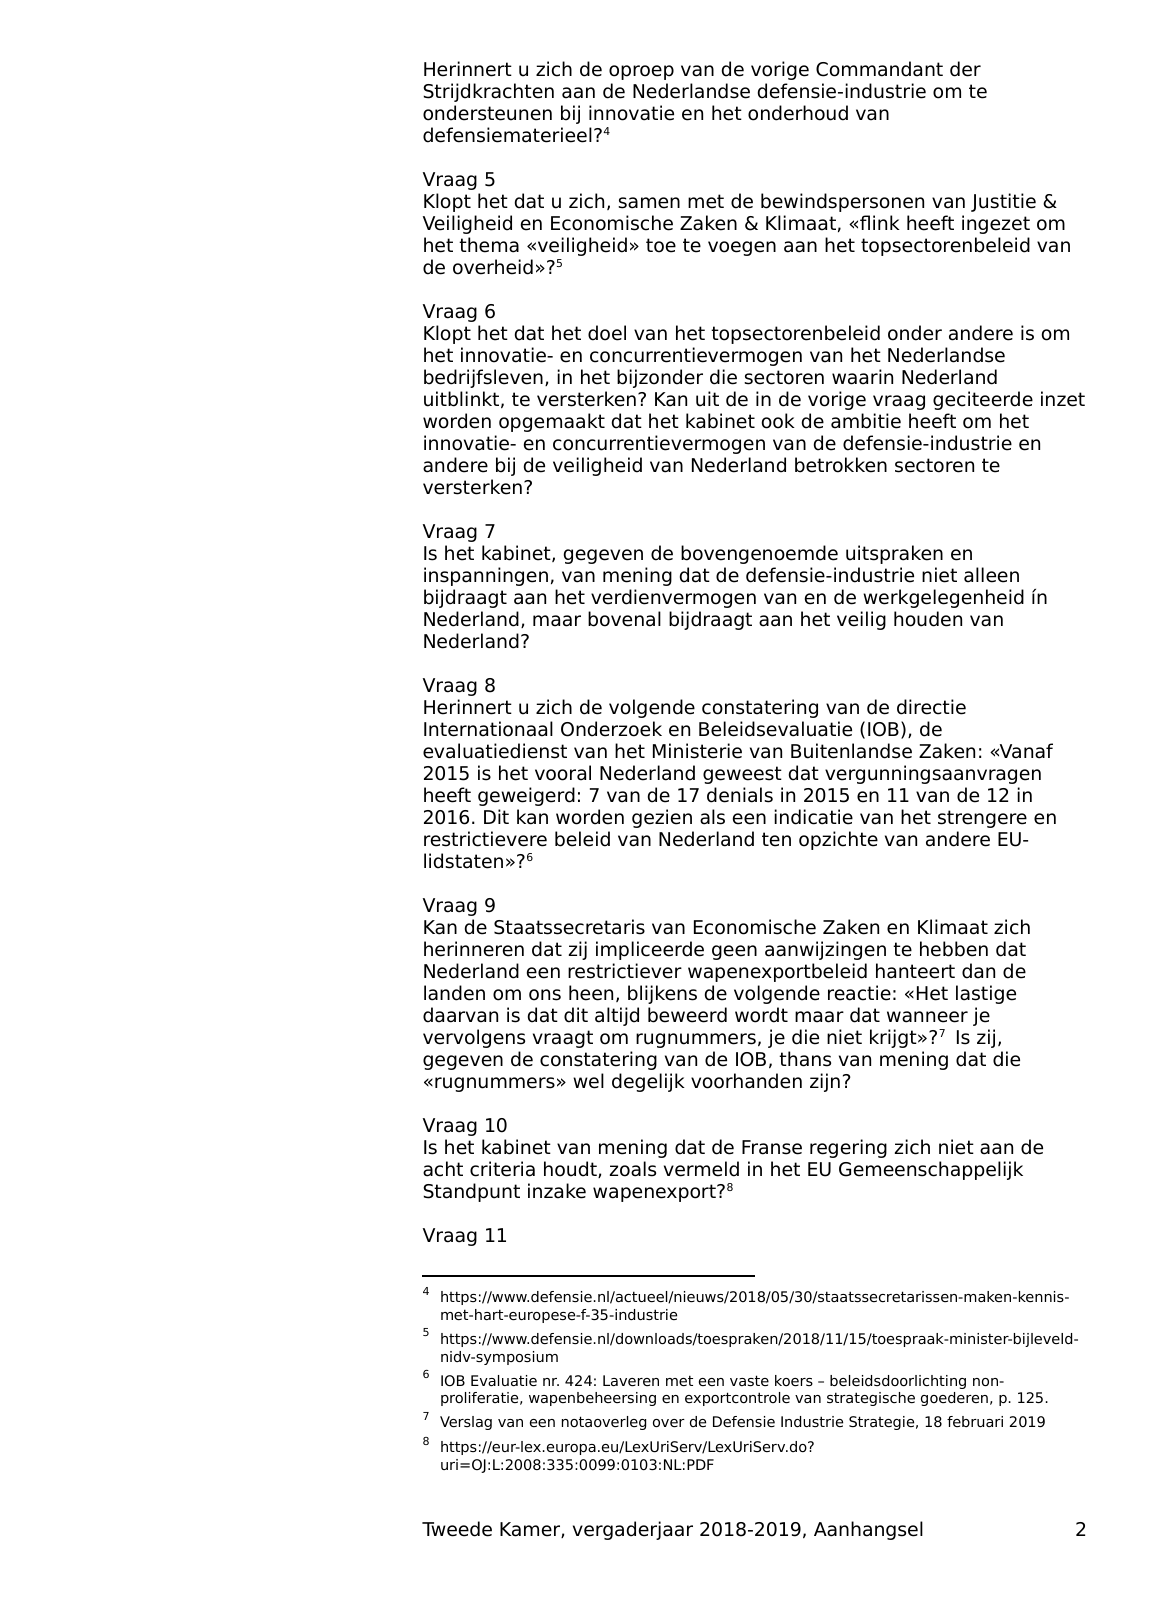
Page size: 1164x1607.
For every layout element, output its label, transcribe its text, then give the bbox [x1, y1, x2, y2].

text Kan de Staatssecretaris van Economische Zaken en Klimaat zich herinneren dat zij impliceerde geen aanwijzingen te hebben dat Nederland een restrictiever wapenexportbeleid hanteert dan de landen om ons heen, blijkens de volgende reactie: «Het lastige daarvan is dat dit altijd beweerd wordt maar dat wanneer je vervolgens vraagt om rugnummers, je die niet krijgt»? Is zij, gegeven de constatering van de IOB, thans van mening dat die «rugnummers» wel degelijk voorhanden zijn? [422, 917, 1087, 1093]
text IOB Evaluatie nr. 424: Laveren met een vaste koers – beleidsdoorlichting non-proliferatie, wapenbeheersing en exportcontrole van strategische goederen, p. 125. [422, 1368, 1087, 1407]
text Vraag 11 [422, 1225, 1087, 1247]
text Klopt het dat u zich, samen met de bewindspersonen van Justitie & Veiligheid en Economische Zaken & Klimaat, «flink heeft ingezet om het thema «veiligheid» toe te voegen aan het topsectorenbeleid van de overheid»? [422, 191, 1087, 279]
text Vraag 10 [422, 1115, 1087, 1137]
text Is het kabinet, gegeven de bovengenoemde uitspraken en inspanningen, van mening dat de defensie-industrie niet alleen bijdraagt aan het verdienvermogen van en de werkgelegenheid ín Nederland, maar bovenal bijdraagt aan het veilig houden van Nederland? [422, 543, 1087, 653]
text https://www.defensie.nl/actueel/nieuws/2018/05/30/staatssecretarissen-maken-kennis-met-hart-europese-f-35-industrie [422, 1285, 1087, 1324]
text https://www.defensie.nl/downloads/toespraken/2018/11/15/toespraak-minister-bijleveld-nidv-symposium [422, 1327, 1087, 1366]
text https://eur-lex.europa.eu/LexUriServ/LexUriServ.do?uri=OJ:L:2008:335:0099:0103:NL:PDF [422, 1435, 1087, 1474]
text Verslag van een notaoverleg over de Defensie Industrie Strategie, 18 februari 2019 [422, 1410, 1087, 1432]
text Vraag 8 [422, 675, 1087, 697]
text Herinnert u zich de volgende constatering van de directie Internationaal Onderzoek en Beleidsevaluatie (IOB), de evaluatiedienst van het Ministerie van Buitenlandse Zaken: «Vanaf 2015 is het vooral Nederland geweest dat vergunningsaanvragen heeft geweigerd: 7 van de 17 denials in 2015 en 11 van de 12 in 2016. Dit kan worden gezien als een indicatie van het strengere en restrictievere beleid van Nederland ten opzichte van andere EU-lidstaten»? [422, 697, 1087, 873]
text Is het kabinet van mening dat de Franse regering zich niet aan de acht criteria houdt, zoals vermeld in het EU Gemeenschappelijk Standpunt inzake wapenexport? [422, 1137, 1087, 1203]
text Vraag 9 [422, 895, 1087, 917]
text Herinnert u zich de oproep van de vorige Commandant der Strijdkrachten aan de Nederlandse defensie-industrie om te ondersteunen bij innovatie en het onderhoud van defensiematerieel? [422, 59, 1087, 147]
text Vraag 5 [422, 169, 1087, 191]
text Klopt het dat het doel van het topsectorenbeleid onder andere is om het innovatie- en concurrentievermogen van het Nederlandse bedrijfsleven, in het bijzonder die sectoren waarin Nederland uitblinkt, te versterken? Kan uit de in de vorige vraag geciteerde inzet worden opgemaakt dat het kabinet ook de ambitie heeft om het innovatie- en concurrentievermogen van de defensie-industrie en andere bij de veiligheid van Nederland betrokken sectoren te versterken? [422, 323, 1087, 499]
text Vraag 7 [422, 521, 1087, 543]
text Vraag 6 [422, 301, 1087, 323]
